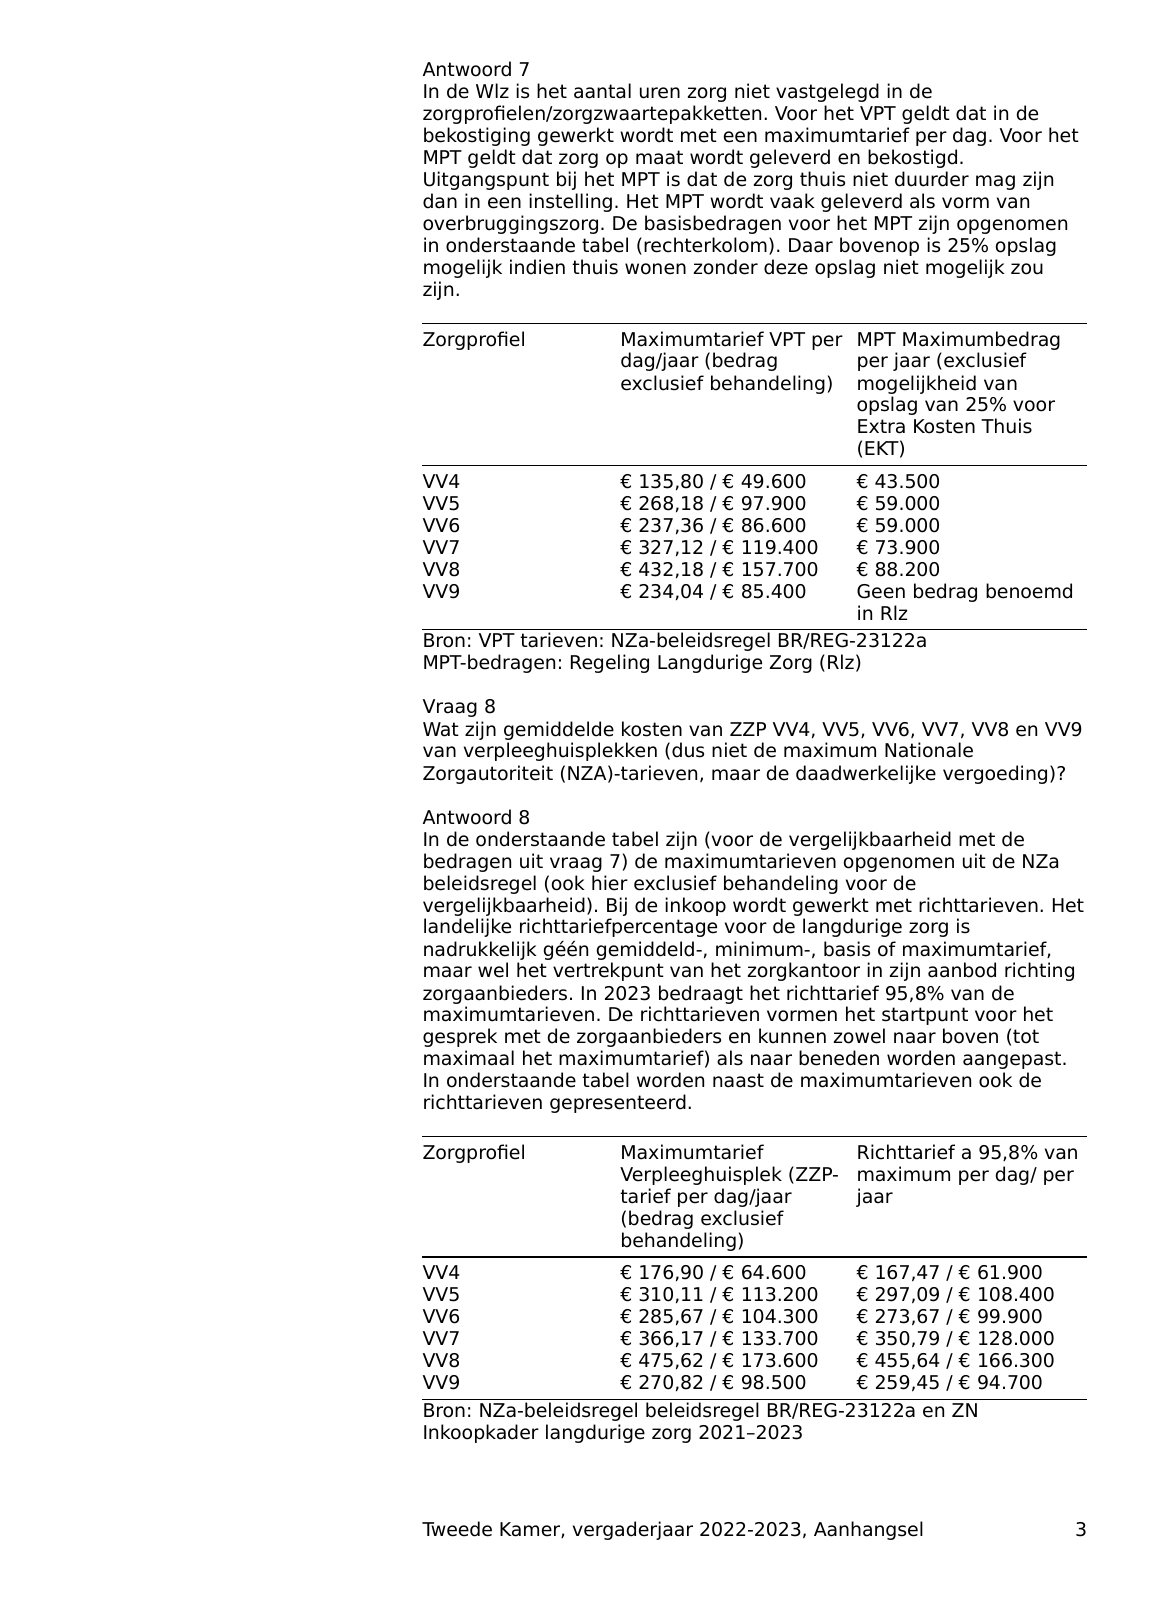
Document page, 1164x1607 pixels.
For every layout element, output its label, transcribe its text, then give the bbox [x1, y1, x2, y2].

text Antwoord 7 [422, 59, 1087, 81]
table_header Maximumtarief VPT per dag/jaar (bedrag exclusief behandeling) [614, 324, 850, 465]
text In de onderstaande tabel zijn (voor de vergelijkbaarheid met de bedragen uit vraag 7) de maximumtarieven opgenomen uit de NZa beleidsregel (ook hier exclusief behandeling voor de vergelijkbaarheid). Bij de inkoop wordt gewerkt met richttarieven. Het landelijke richttariefpercentage voor de langdurige zorg is nadrukkelijk géén gemiddeld-, minimum-, basis of maximumtarief, maar wel het vertrekpunt van het zorgkantoor in zijn aanbod richting zorgaanbieders. In 2023 bedraagt het richttarief 95,8% van de maximumtarieven. De richttarieven vormen het startpunt voor het gesprek met de zorgaanbieders en kunnen zowel naar boven (tot maximaal het maximumtarief) als naar beneden worden aangepast. [422, 828, 1087, 1070]
table_cell € 273,67 / € 99.900 [850, 1306, 1087, 1328]
table_cell € 176,90 / € 64.600 [614, 1258, 850, 1284]
table_cell € 475,62 / € 173.600 [614, 1350, 850, 1372]
table_cell € 350,79 / € 128.000 [850, 1328, 1087, 1350]
table_cell VV5 [422, 1284, 614, 1306]
table_header Maximumtarief Verpleeghuisplek (ZZP-tarief per dag/jaar (bedrag exclusief behandeling) [614, 1137, 850, 1256]
text Wat zijn gemiddelde kosten van ZZP VV4, VV5, VV6, VV7, VV8 en VV9 van verpleeghuisplekken (dus niet de maximum Nationale Zorgautoriteit (NZA)-tarieven, maar de daadwerkelijke vergoeding)? [422, 718, 1087, 784]
table_cell € 455,64 / € 166.300 [850, 1350, 1087, 1372]
table_cell € 135,80 / € 49.600 [614, 466, 850, 493]
table_cell € 270,82 / € 98.500 [614, 1372, 850, 1399]
table_cell € 297,09 / € 108.400 [850, 1284, 1087, 1306]
table_cell VV5 [422, 493, 614, 515]
table_cell Bron: NZa-beleidsregel beleidsregel BR/REG-23122a en ZN Inkoopkader langdurige zorg 2021–2023 [422, 1400, 1087, 1444]
table_cell € 285,67 / € 104.300 [614, 1306, 850, 1328]
table_cell VV8 [422, 559, 614, 581]
table_cell € 432,18 / € 157.700 [614, 559, 850, 581]
table_cell € 59.000 [850, 493, 1087, 515]
table_cell € 327,12 / € 119.400 [614, 537, 850, 559]
table_cell € 259,45 / € 94.700 [850, 1372, 1087, 1399]
table_header Richttarief a 95,8% van maximum per dag/ per jaar [850, 1137, 1087, 1256]
table_cell € 88.200 [850, 559, 1087, 581]
table_cell € 73.900 [850, 537, 1087, 559]
table_cell VV4 [422, 1258, 614, 1284]
table_cell Bron: VPT tarieven: NZa-beleidsregel BR/REG-23122a MPT-bedragen: Regeling Langdurige Zorg (Rlz) [422, 630, 1087, 674]
table_cell € 234,04 / € 85.400 [614, 581, 850, 629]
table_cell VV9 [422, 1372, 614, 1399]
table_cell € 43.500 [850, 466, 1087, 493]
table_header Zorgprofiel [422, 324, 614, 465]
table_cell VV4 [422, 466, 614, 493]
table_cell VV8 [422, 1350, 614, 1372]
table_cell VV7 [422, 537, 614, 559]
table_header Zorgprofiel [422, 1137, 614, 1256]
text In onderstaande tabel worden naast de maximumtarieven ook de richttarieven gepresenteerd. [422, 1070, 1087, 1114]
table_cell € 366,17 / € 133.700 [614, 1328, 850, 1350]
table_cell € 268,18 / € 97.900 [614, 493, 850, 515]
table_cell € 310,11 / € 113.200 [614, 1284, 850, 1306]
table_cell Geen bedrag benoemd in Rlz [850, 581, 1087, 629]
text In de Wlz is het aantal uren zorg niet vastgelegd in de zorgprofielen/zorgzwaartepakketten. Voor het VPT geldt dat in de bekostiging gewerkt wordt met een maximumtarief per dag. Voor het MPT geldt dat zorg op maat wordt geleverd en bekostigd. Uitgangspunt bij het MPT is dat de zorg thuis niet duurder mag zijn dan in een instelling. Het MPT wordt vaak geleverd als vorm van overbruggingszorg. De basisbedragen voor het MPT zijn opgenomen in onderstaande tabel (rechterkolom). Daar bovenop is 25% opslag mogelijk indien thuis wonen zonder deze opslag niet mogelijk zou zijn. [422, 81, 1087, 301]
table_cell VV6 [422, 515, 614, 537]
table_cell € 167,47 / € 61.900 [850, 1258, 1087, 1284]
table_cell € 59.000 [850, 515, 1087, 537]
table_cell VV6 [422, 1306, 614, 1328]
text Vraag 8 [422, 696, 1087, 718]
table_header MPT Maximumbedrag per jaar (exclusief mogelijkheid van opslag van 25% voor Extra Kosten Thuis (EKT) [850, 324, 1087, 465]
table_cell VV7 [422, 1328, 614, 1350]
text Antwoord 8 [422, 807, 1087, 828]
table_cell VV9 [422, 581, 614, 629]
table_cell € 237,36 / € 86.600 [614, 515, 850, 537]
